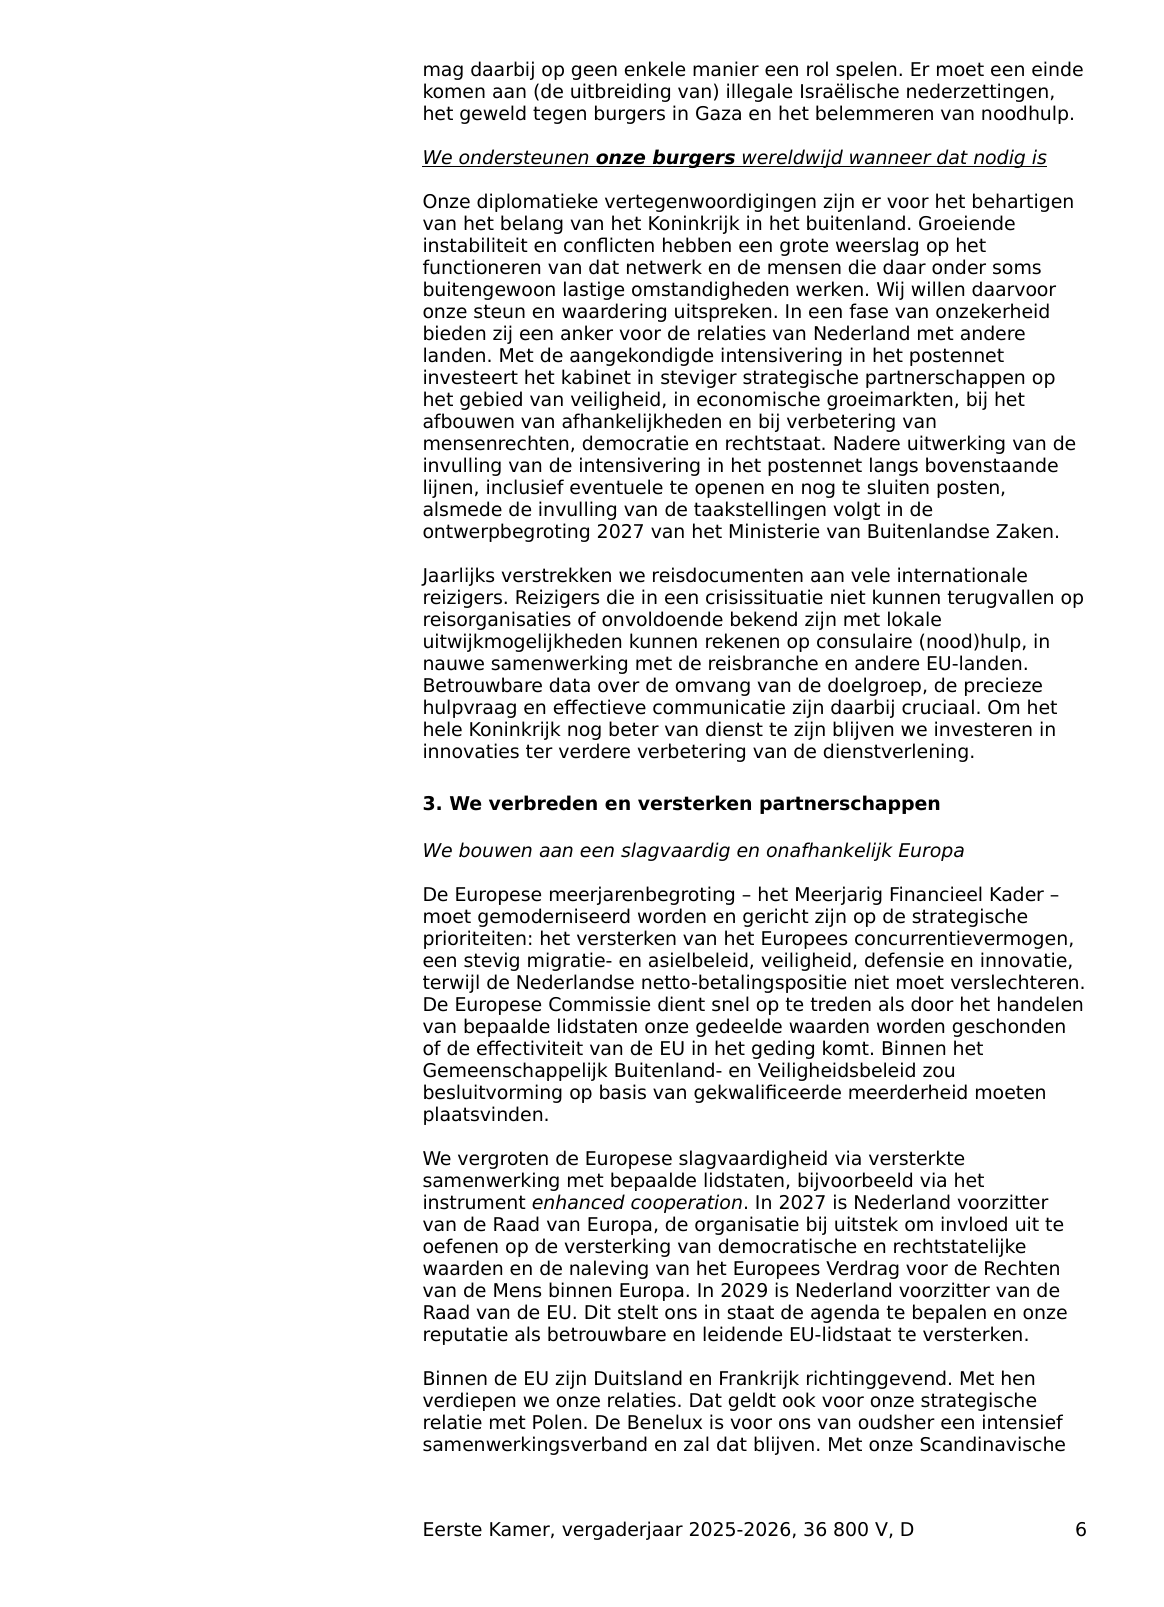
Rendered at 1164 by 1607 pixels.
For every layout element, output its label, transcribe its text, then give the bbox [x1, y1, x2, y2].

subtitle We ondersteunen onze burgers wereldwijd wanneer dat nodig is [422, 147, 1087, 169]
subtitle 3. We verbreden en versterken partnerschappen [422, 793, 1087, 815]
text De Europese meerjarenbegroting – het Meerjarig Financieel Kader – moet gemoderniseerd worden en gericht zijn op de strategische prioriteiten: het versterken van het Europees concurrentievermogen, een stevig migratie- en asielbeleid, veiligheid, defensie en innovatie, terwijl de Nederlandse netto-betalingspositie niet moet verslechteren. De Europese Commissie dient snel op te treden als door het handelen van bepaalde lidstaten onze gedeelde waarden worden geschonden of de effectiviteit van de EU in het geding komt. Binnen het Gemeenschappelijk Buitenland- en Veiligheidsbeleid zou besluitvorming op basis van gekwalificeerde meerderheid moeten plaatsvinden. [422, 884, 1087, 1126]
subtitle We bouwen aan een slagvaardig en onafhankelijk Europa [422, 840, 1087, 862]
text mag daarbij op geen enkele manier een rol spelen. Er moet een einde komen aan (de uitbreiding van) illegale Israëlische nederzettingen, het geweld tegen burgers in Gaza en het belemmeren van noodhulp. [422, 59, 1087, 125]
text We vergroten de Europese slagvaardigheid via versterkte samenwerking met bepaalde lidstaten, bijvoorbeeld via het instrument enhanced cooperation. In 2027 is Nederland voorzitter van de Raad van Europa, de organisatie bij uitstek om invloed uit te oefenen op de versterking van democratische en rechtstatelijke waarden en de naleving van het Europees Verdrag voor de Rechten van de Mens binnen Europa. In 2029 is Nederland voorzitter van de Raad van de EU. Dit stelt ons in staat de agenda te bepalen en onze reputatie als betrouwbare en leidende EU-lidstaat te versterken. [422, 1148, 1087, 1346]
text Binnen de EU zijn Duitsland en Frankrijk richtinggevend. Met hen verdiepen we onze relaties. Dat geldt ook voor onze strategische relatie met Polen. De Benelux is voor ons van oudsher een intensief samenwerkingsverband en zal dat blijven. Met onze Scandinavische [422, 1368, 1087, 1456]
text Onze diplomatieke vertegenwoordigingen zijn er voor het behartigen van het belang van het Koninkrijk in het buitenland. Groeiende instabiliteit en conflicten hebben een grote weerslag op het functioneren van dat netwerk en de mensen die daar onder soms buitengewoon lastige omstandigheden werken. Wij willen daarvoor onze steun en waardering uitspreken. In een fase van onzekerheid bieden zij een anker voor de relaties van Nederland met andere landen. Met de aangekondigde intensivering in het postennet investeert het kabinet in steviger strategische partnerschappen op het gebied van veiligheid, in economische groeimarkten, bij het afbouwen van afhankelijkheden en bij verbetering van mensenrechten, democratie en rechtstaat. Nadere uitwerking van de invulling van de intensivering in het postennet langs bovenstaande lijnen, inclusief eventuele te openen en nog te sluiten posten, alsmede de invulling van de taakstellingen volgt in de ontwerpbegroting 2027 van het Ministerie van Buitenlandse Zaken. [422, 191, 1087, 543]
text Jaarlijks verstrekken we reisdocumenten aan vele internationale reizigers. Reizigers die in een crisissituatie niet kunnen terugvallen op reisorganisaties of onvoldoende bekend zijn met lokale uitwijkmogelijkheden kunnen rekenen op consulaire (nood)hulp, in nauwe samenwerking met de reisbranche en andere EU-landen. Betrouwbare data over de omvang van de doelgroep, de precieze hulpvraag en effectieve communicatie zijn daarbij cruciaal. Om het hele Koninkrijk nog beter van dienst te zijn blijven we investeren in innovaties ter verdere verbetering van de dienstverlening. [422, 565, 1087, 763]
